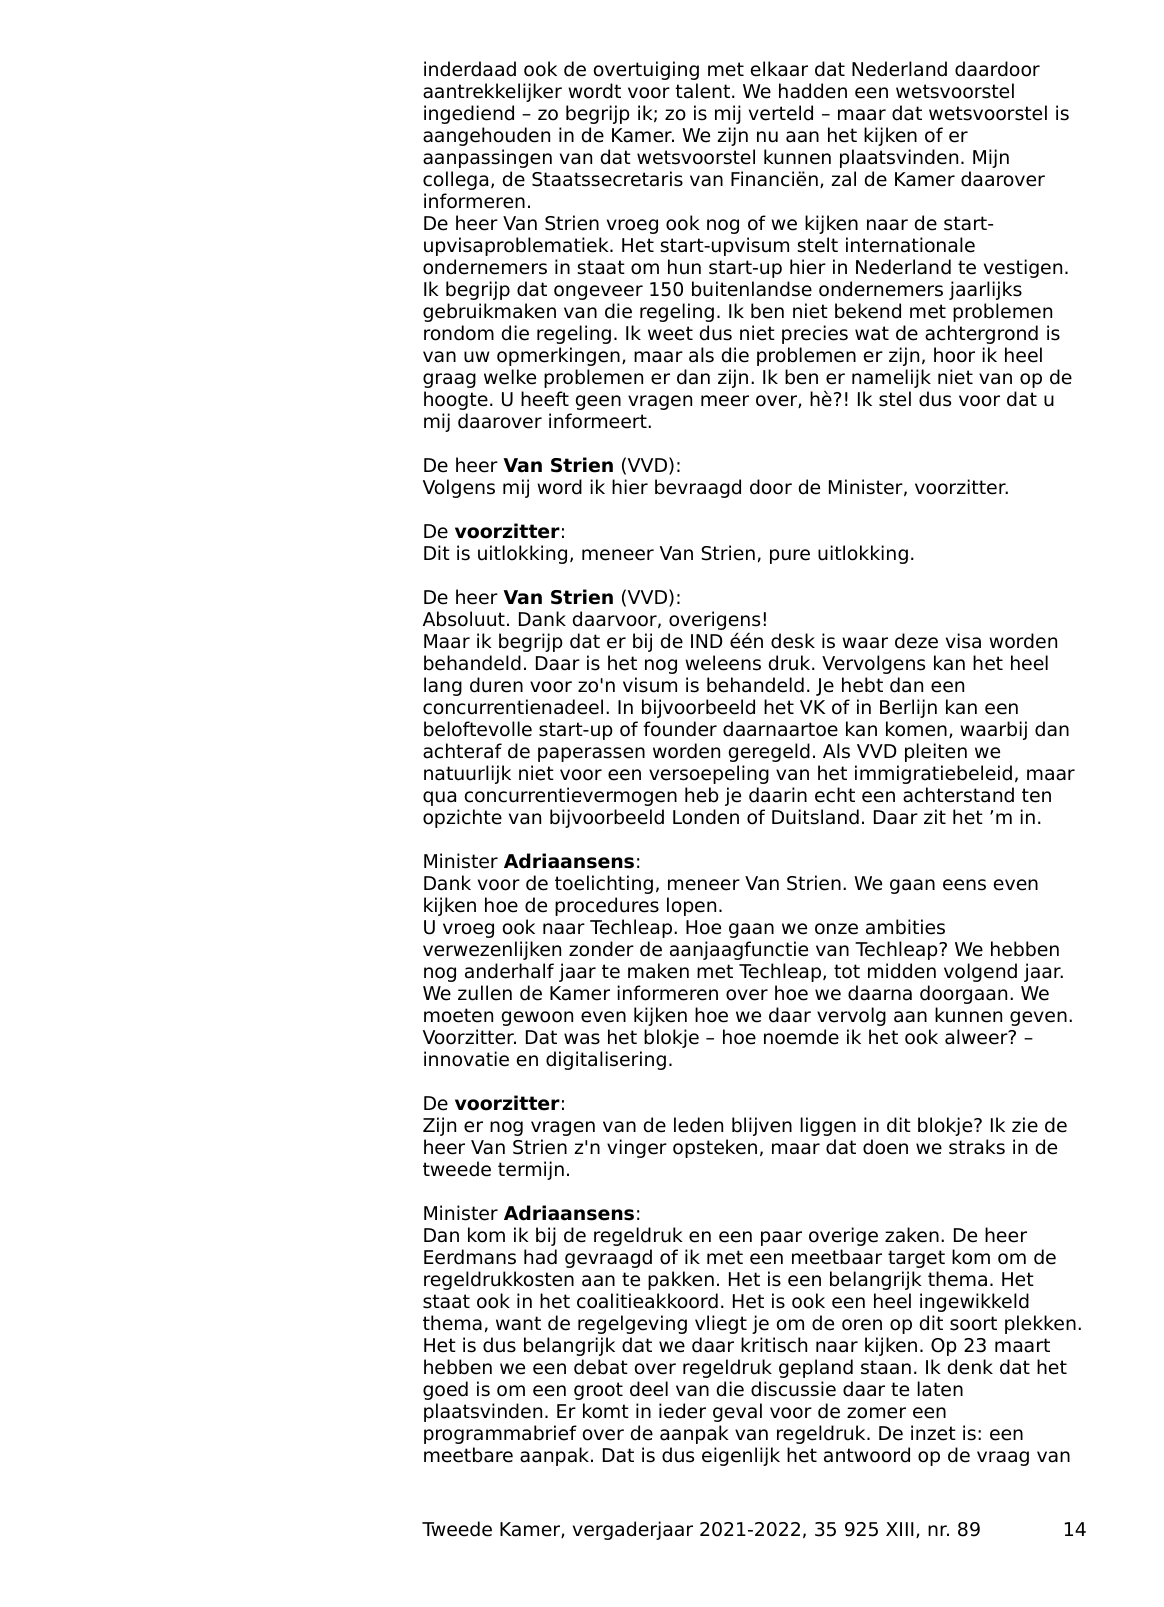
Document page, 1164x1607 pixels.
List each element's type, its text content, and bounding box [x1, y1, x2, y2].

text Minister Adriaansens: [422, 1203, 1087, 1225]
text Dan kom ik bij de regeldruk en een paar overige zaken. De heer Eerdmans had gevraagd of ik met een meetbaar target kom om de regeldrukkosten aan te pakken. Het is een belangrijk thema. Het staat ook in het coalitieakkoord. Het is ook een heel ingewikkeld thema, want de regelgeving vliegt je om de oren op dit soort plekken. Het is dus belangrijk dat we daar kritisch naar kijken. Op 23 maart hebben we een debat over regeldruk gepland staan. Ik denk dat het goed is om een groot deel van die discussie daar te laten plaatsvinden. Er komt in ieder geval voor de zomer een programmabrief over de aanpak van regeldruk. De inzet is: een meetbare aanpak. Dat is dus eigenlijk het antwoord op de vraag van [422, 1225, 1087, 1467]
text Zijn er nog vragen van de leden blijven liggen in dit blokje? Ik zie de heer Van Strien z'n vinger opsteken, maar dat doen we straks in de tweede termijn. [422, 1115, 1087, 1181]
text De heer Van Strien (VVD): [422, 455, 1087, 477]
text U vroeg ook naar Techleap. Hoe gaan we onze ambities verwezenlijken zonder de aanjaagfunctie van Techleap? We hebben nog anderhalf jaar te maken met Techleap, tot midden volgend jaar. We zullen de Kamer informeren over hoe we daarna doorgaan. We moeten gewoon even kijken hoe we daar vervolg aan kunnen geven. [422, 917, 1087, 1027]
text Minister Adriaansens: [422, 851, 1087, 873]
text inderdaad ook de overtuiging met elkaar dat Nederland daardoor aantrekkelijker wordt voor talent. We hadden een wetsvoorstel ingediend – zo begrijp ik; zo is mij verteld – maar dat wetsvoorstel is aangehouden in de Kamer. We zijn nu aan het kijken of er aanpassingen van dat wetsvoorstel kunnen plaatsvinden. Mijn collega, de Staatssecretaris van Financiën, zal de Kamer daarover informeren. [422, 59, 1087, 213]
text Maar ik begrijp dat er bij de IND één desk is waar deze visa worden behandeld. Daar is het nog weleens druk. Vervolgens kan het heel lang duren voor zo'n visum is behandeld. Je hebt dan een concurrentienadeel. In bijvoorbeeld het VK of in Berlijn kan een beloftevolle start-up of founder daarnaartoe kan komen, waarbij dan achteraf de paperassen worden geregeld. Als VVD pleiten we natuurlijk niet voor een versoepeling van het immigratiebeleid, maar qua concurrentievermogen heb je daarin echt een achterstand ten opzichte van bijvoorbeeld Londen of Duitsland. Daar zit het ’m in. [422, 631, 1087, 829]
text De voorzitter: [422, 1093, 1087, 1115]
text Absoluut. Dank daarvoor, overigens! [422, 609, 1087, 631]
text De voorzitter: [422, 521, 1087, 543]
text Voorzitter. Dat was het blokje – hoe noemde ik het ook alweer? – innovatie en digitalisering. [422, 1027, 1087, 1071]
text De heer Van Strien (VVD): [422, 587, 1087, 609]
text De heer Van Strien vroeg ook nog of we kijken naar de start-upvisaproblematiek. Het start-upvisum stelt internationale ondernemers in staat om hun start-up hier in Nederland te vestigen. Ik begrijp dat ongeveer 150 buitenlandse ondernemers jaarlijks gebruikmaken van die regeling. Ik ben niet bekend met problemen rondom die regeling. Ik weet dus niet precies wat de achtergrond is van uw opmerkingen, maar als die problemen er zijn, hoor ik heel graag welke problemen er dan zijn. Ik ben er namelijk niet van op de hoogte. U heeft geen vragen meer over, hè?! Ik stel dus voor dat u mij daarover informeert. [422, 213, 1087, 433]
text Dank voor de toelichting, meneer Van Strien. We gaan eens even kijken hoe de procedures lopen. [422, 873, 1087, 917]
text Volgens mij word ik hier bevraagd door de Minister, voorzitter. [422, 477, 1087, 499]
text Dit is uitlokking, meneer Van Strien, pure uitlokking. [422, 543, 1087, 565]
